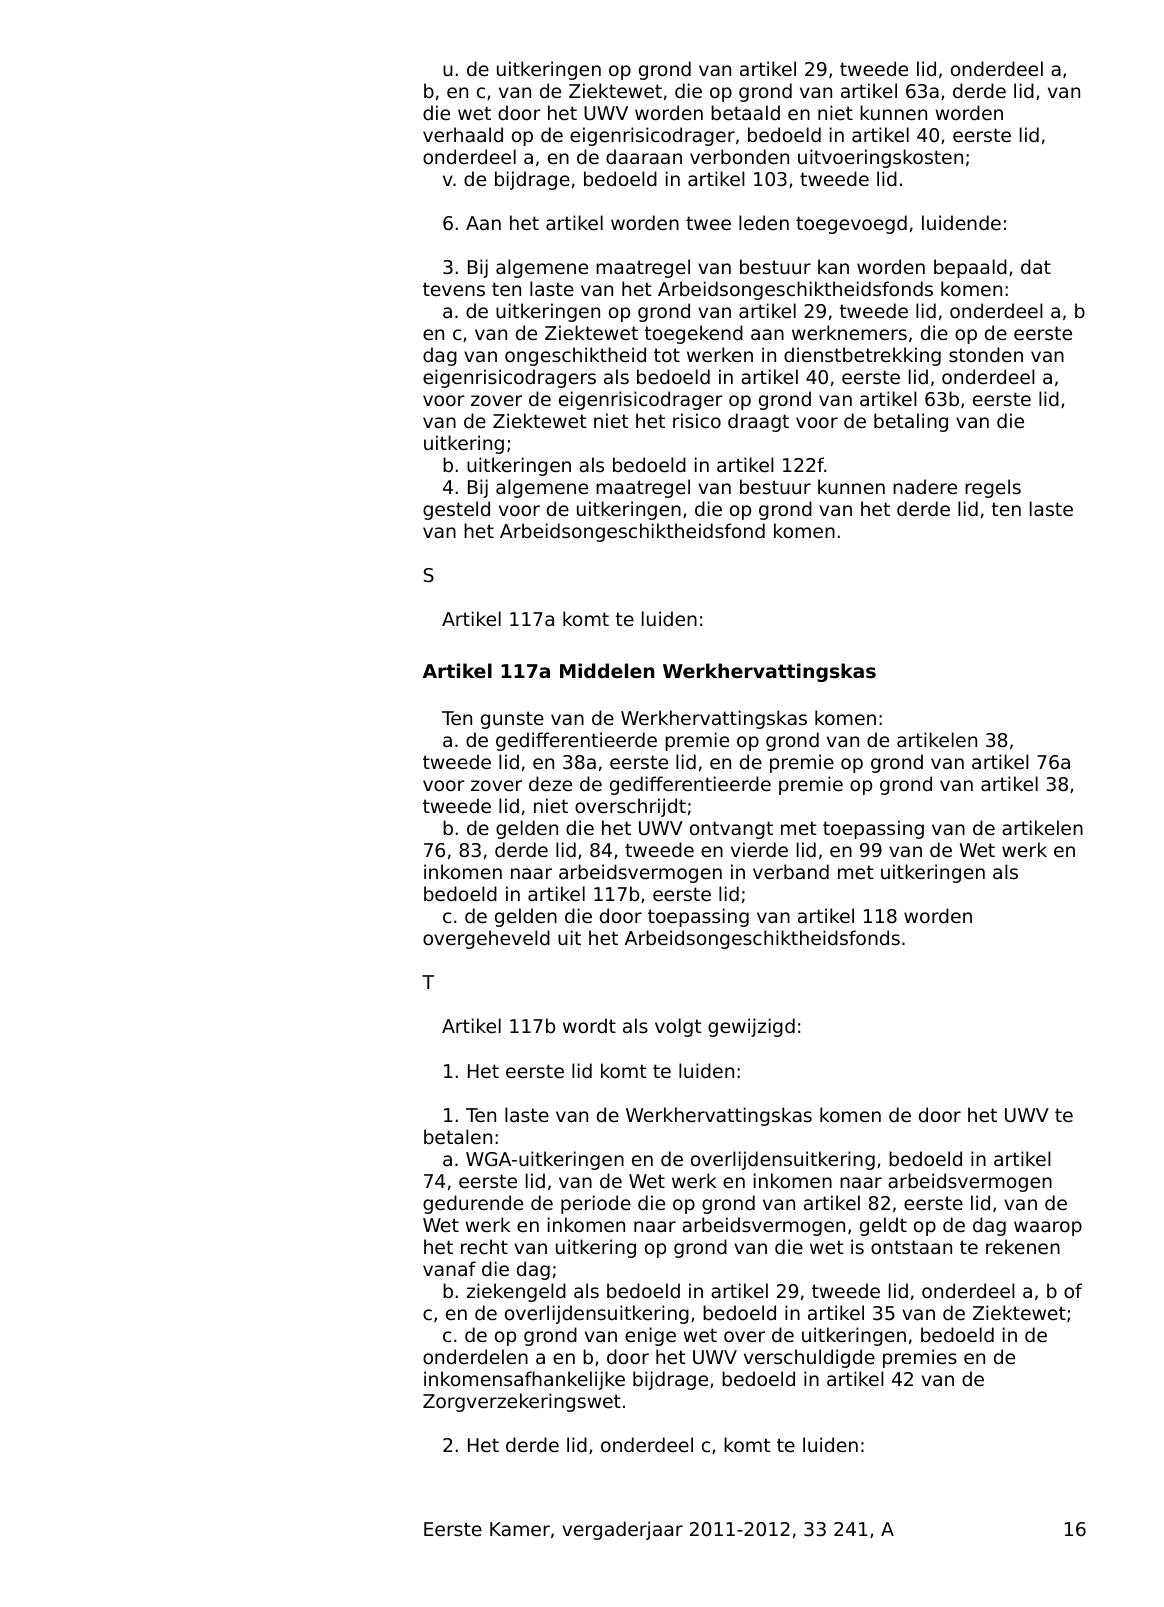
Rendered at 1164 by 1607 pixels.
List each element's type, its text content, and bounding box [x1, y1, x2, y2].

text 4. Bij algemene maatregel van bestuur kunnen nadere regels gesteld voor de uitkeringen, die op grond van het derde lid, ten laste van het Arbeidsongeschiktheidsfond komen. [422, 477, 1087, 543]
text b. ziekengeld als bedoeld in artikel 29, tweede lid, onderdeel a, b of c, en de overlijdensuitkering, bedoeld in artikel 35 van de Ziektewet; [422, 1281, 1087, 1324]
text 1. Het eerste lid komt te luiden: [422, 1061, 1087, 1083]
text S [422, 565, 1087, 587]
text v. de bijdrage, bedoeld in artikel 103, tweede lid. [422, 169, 1087, 191]
text b. uitkeringen als bedoeld in artikel 122f. [422, 455, 1087, 477]
text 2. Het derde lid, onderdeel c, komt te luiden: [422, 1435, 1087, 1457]
text a. de gedifferentieerde premie op grond van de artikelen 38, tweede lid, en 38a, eerste lid, en de premie op grond van artikel 76a voor zover deze de gedifferentieerde premie op grond van artikel 38, tweede lid, niet overschrijdt; [422, 730, 1087, 818]
text T [422, 972, 1087, 994]
text Ten gunste van de Werkhervattingskas komen: [422, 708, 1087, 730]
text Artikel 117a komt te luiden: [422, 609, 1087, 631]
text a. WGA-uitkeringen en de overlijdensuitkering, bedoeld in artikel 74, eerste lid, van de Wet werk en inkomen naar arbeidsvermogen gedurende de periode die op grond van artikel 82, eerste lid, van de Wet werk en inkomen naar arbeidsvermogen, geldt op de dag waarop het recht van uitkering op grond van die wet is ontstaan te rekenen vanaf die dag; [422, 1149, 1087, 1281]
text c. de gelden die door toepassing van artikel 118 worden overgeheveld uit het Arbeidsongeschiktheidsfonds. [422, 906, 1087, 950]
subtitle Artikel 117a Middelen Werkhervattingskas [422, 661, 1087, 683]
text 3. Bij algemene maatregel van bestuur kan worden bepaald, dat tevens ten laste van het Arbeidsongeschiktheidsfonds komen: [422, 257, 1087, 301]
text 6. Aan het artikel worden twee leden toegevoegd, luidende: [422, 213, 1087, 235]
text c. de op grond van enige wet over de uitkeringen, bedoeld in de onderdelen a en b, door het UWV verschuldigde premies en de inkomensafhankelijke bijdrage, bedoeld in artikel 42 van de Zorgverzekeringswet. [422, 1324, 1087, 1412]
text 1. Ten laste van de Werkhervattingskas komen de door het UWV te betalen: [422, 1105, 1087, 1149]
text Artikel 117b wordt als volgt gewijzigd: [422, 1016, 1087, 1038]
text a. de uitkeringen op grond van artikel 29, tweede lid, onderdeel a, b en c, van de Ziektewet toegekend aan werknemers, die op de eerste dag van ongeschiktheid tot werken in dienstbetrekking stonden van eigenrisicodragers als bedoeld in artikel 40, eerste lid, onderdeel a, voor zover de eigenrisicodrager op grond van artikel 63b, eerste lid, van de Ziektewet niet het risico draagt voor de betaling van die uitkering; [422, 301, 1087, 455]
text b. de gelden die het UWV ontvangt met toepassing van de artikelen 76, 83, derde lid, 84, tweede en vierde lid, en 99 van de Wet werk en inkomen naar arbeidsvermogen in verband met uitkeringen als bedoeld in artikel 117b, eerste lid; [422, 818, 1087, 906]
text u. de uitkeringen op grond van artikel 29, tweede lid, onderdeel a, b, en c, van de Ziektewet, die op grond van artikel 63a, derde lid, van die wet door het UWV worden betaald en niet kunnen worden verhaald op de eigenrisicodrager, bedoeld in artikel 40, eerste lid, onderdeel a, en de daaraan verbonden uitvoeringskosten; [422, 59, 1087, 169]
